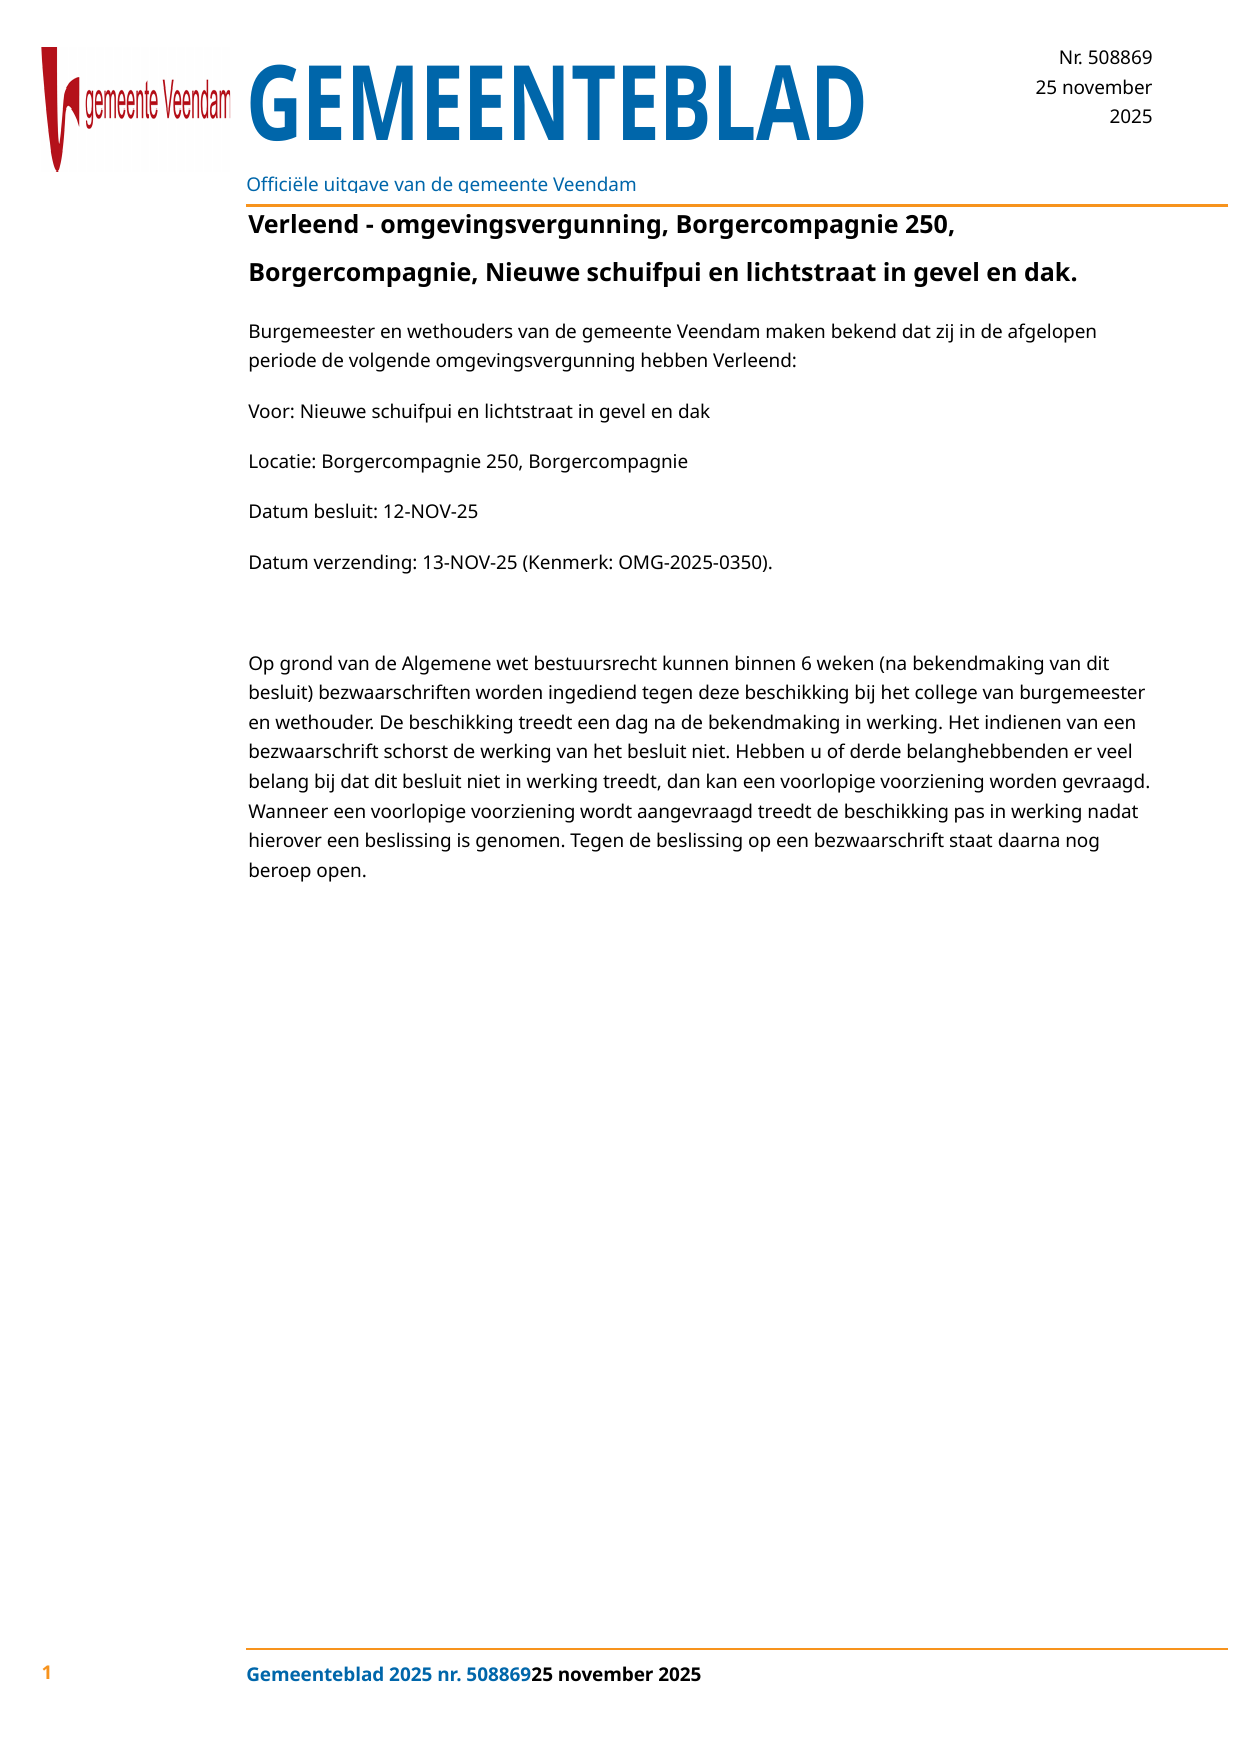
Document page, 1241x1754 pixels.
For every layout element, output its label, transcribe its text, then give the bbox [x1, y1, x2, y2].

text Verleend - omgevingsvergunning, Borgercompagnie 250, Borgercompagnie, Nieuwe schuifpui en lichtstraat in gevel en dak. [248, 207, 1152, 288]
text Locatie: Borgercompagnie 250, Borgercompagnie [248, 448, 1152, 474]
text Datum verzending: 13-NOV-25 (Kenmerk: OMG-2025-0350). [248, 549, 1152, 575]
picture [41, 47, 231, 172]
text Voor: Nieuwe schuifpui en lichtstraat in gevel en dak [248, 398, 1152, 424]
text Datum besluit: 12-NOV-25 [248, 499, 1152, 524]
text Op grond van de Algemene wet bestuursrecht kunnen binnen 6 weken (na bekendmaking van dit besluit) bezwaarschriften worden ingediend tegen deze beschikking bij het college van burgemeester en wethouder. De beschikking treedt een dag na de bekendmaking in werking. Het indienen van een bezwaarschrift schorst de werking van het besluit niet. Hebben u of derde belanghebbenden er veel belang bij dat dit besluit niet in werking treedt, dan kan een voorlopige voorziening worden gevraagd. Wanneer een voorlopige voorziening wordt aangevraagd treedt de beschikking pas in werking nadat hierover een beslissing is genomen. Tegen de beslissing op een bezwaarschrift staat daarna nog beroep open. [248, 650, 1152, 883]
text Burgemeester en wethouders van de gemeente Veendam maken bekend dat zij in de afgelopen periode de volgende omgevingsvergunning hebben Verleend: [248, 318, 1152, 373]
